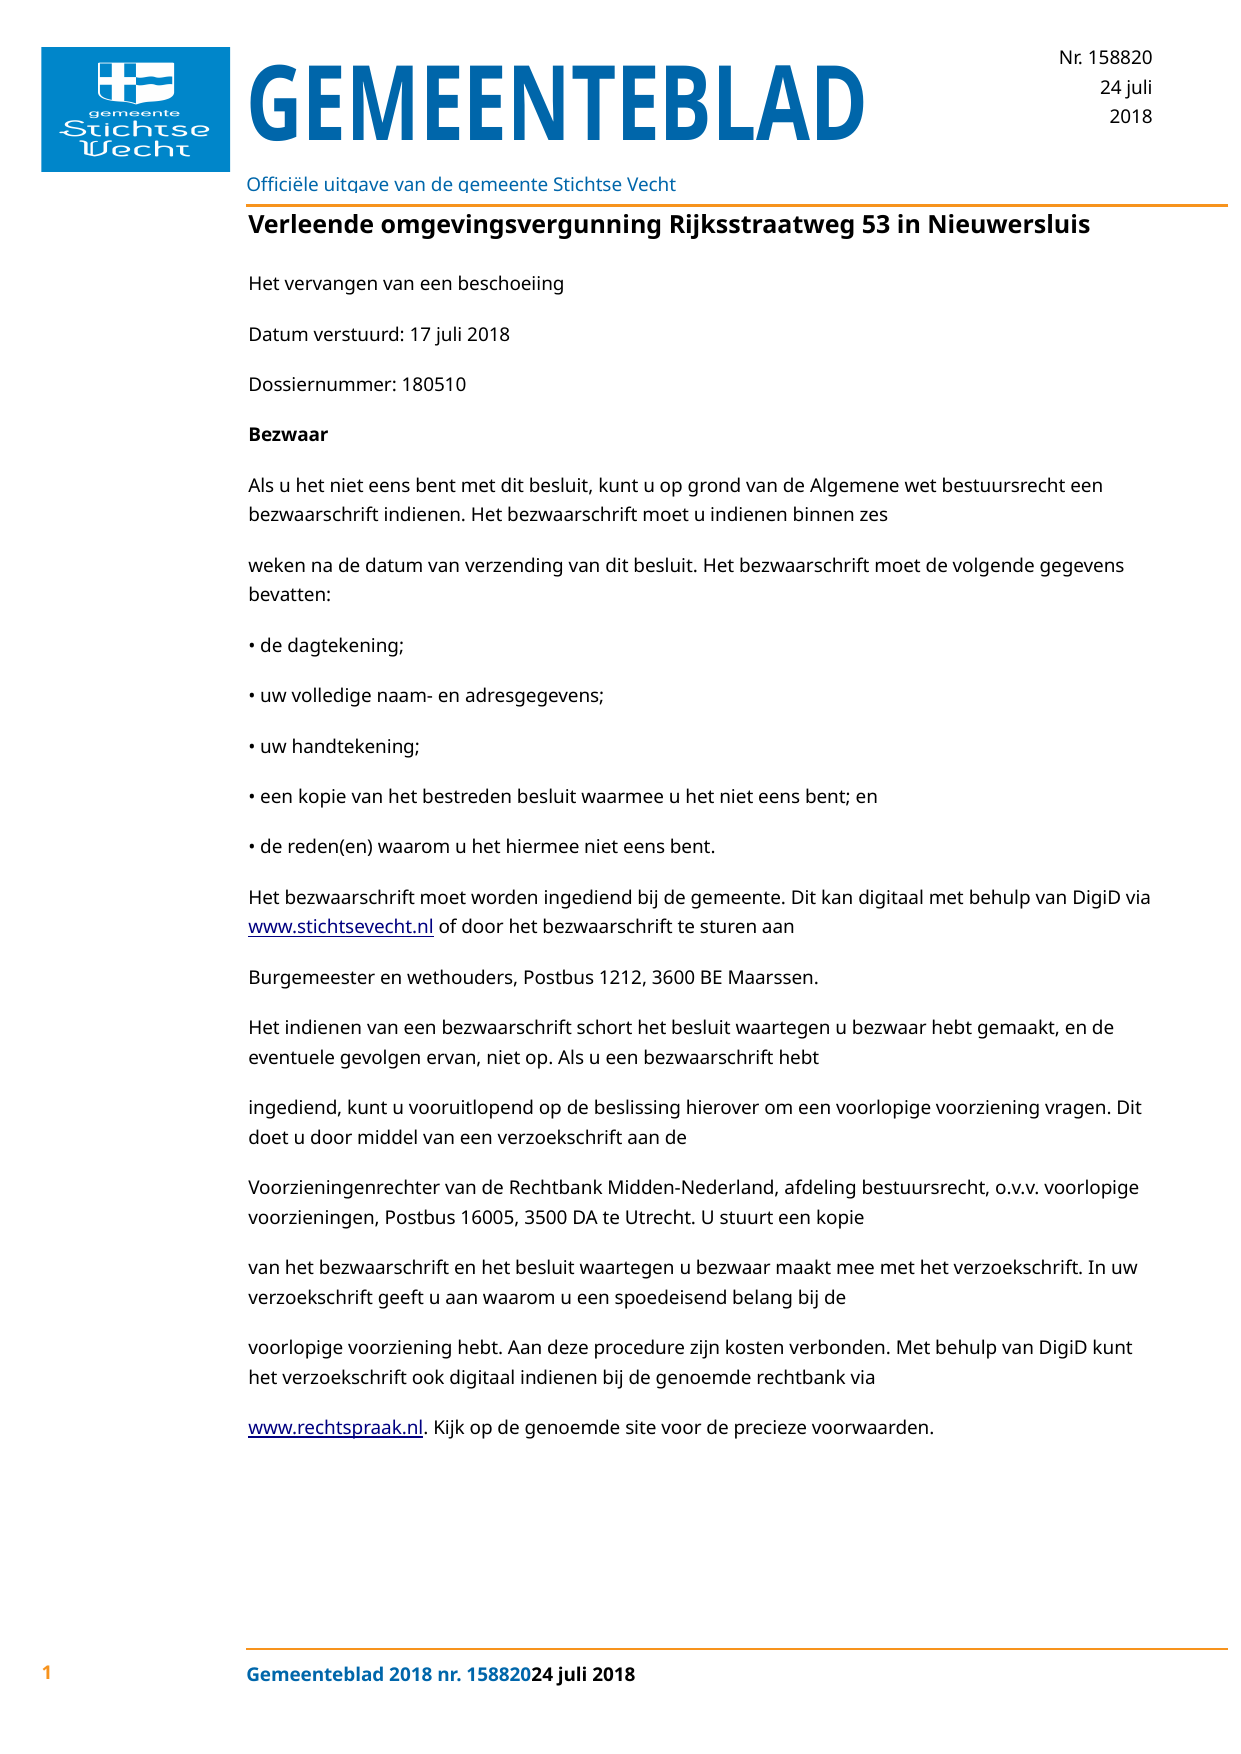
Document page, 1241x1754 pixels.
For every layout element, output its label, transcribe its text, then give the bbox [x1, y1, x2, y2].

text Voorzieningenrechter van de Rechtbank Midden-Nederland, afdeling bestuursrecht, o.v.v. voorlopige voorzieningen, Postbus 16005, 3500 DA te Utrecht. U stuurt een kopie [248, 1174, 1152, 1230]
text Het indienen van een bezwaarschrift schort het besluit waartegen u bezwaar hebt gemaakt, en de eventuele gevolgen ervan, niet op. Als u een bezwaarschrift hebt [248, 1014, 1152, 1070]
text van het bezwaarschrift en het besluit waartegen u bezwaar maakt mee met het verzoekschrift. In uw verzoekschrift geeft u aan waarom u een spoedeisend belang bij de [248, 1254, 1152, 1310]
text www.rechtspraak.nl. Kijk op de genoemde site voor de precieze voorwaarden. [248, 1414, 1152, 1440]
text Verleende omgevingsvergunning Rijksstraatweg 53 in Nieuwersluis [248, 207, 1152, 241]
text Bezwaar [248, 422, 1152, 447]
text Als u het niet eens bent met dit besluit, kunt u op grond van de Algemene wet bestuursrecht een bezwaarschrift indienen. Het bezwaarschrift moet u indienen binnen zes [248, 472, 1152, 527]
text voorlopige voorziening hebt. Aan deze procedure zijn kosten verbonden. Met behulp van DigiD kunt het verzoekschrift ook digitaal indienen bij de genoemde rechtbank via [248, 1334, 1152, 1390]
text Datum verstuurd: 17 juli 2018 [248, 321, 1152, 346]
text Dossiernummer: 180510 [248, 371, 1152, 397]
text • uw handtekening; [248, 733, 1152, 758]
text Burgemeester en wethouders, Postbus 1212, 3600 BE Maarssen. [248, 964, 1152, 990]
text ingediend, kunt u vooruitlopend op de beslissing hierover om een voorlopige voorziening vragen. Dit doet u door middel van een verzoekschrift aan de [248, 1094, 1152, 1150]
text • een kopie van het bestreden besluit waarmee u het niet eens bent; en [248, 783, 1152, 809]
text • de dagtekening; [248, 632, 1152, 658]
text • uw volledige naam- en adresgegevens; [248, 682, 1152, 708]
text Het vervangen van een beschoeiing [248, 270, 1152, 296]
picture [137, 63, 174, 103]
text • de reden(en) waarom u het hiermee niet eens bent. [248, 834, 1152, 859]
text Het bezwaarschrift moet worden ingediend bij de gemeente. Dit kan digitaal met behulp van DigiD via www.stichtsevecht.nl of door het bezwaarschrift te sturen aan [248, 884, 1152, 939]
text weken na de datum van verzending van dit besluit. Het bezwaarschrift moet de volgende gegevens bevatten: [248, 552, 1152, 607]
picture [99, 63, 135, 101]
